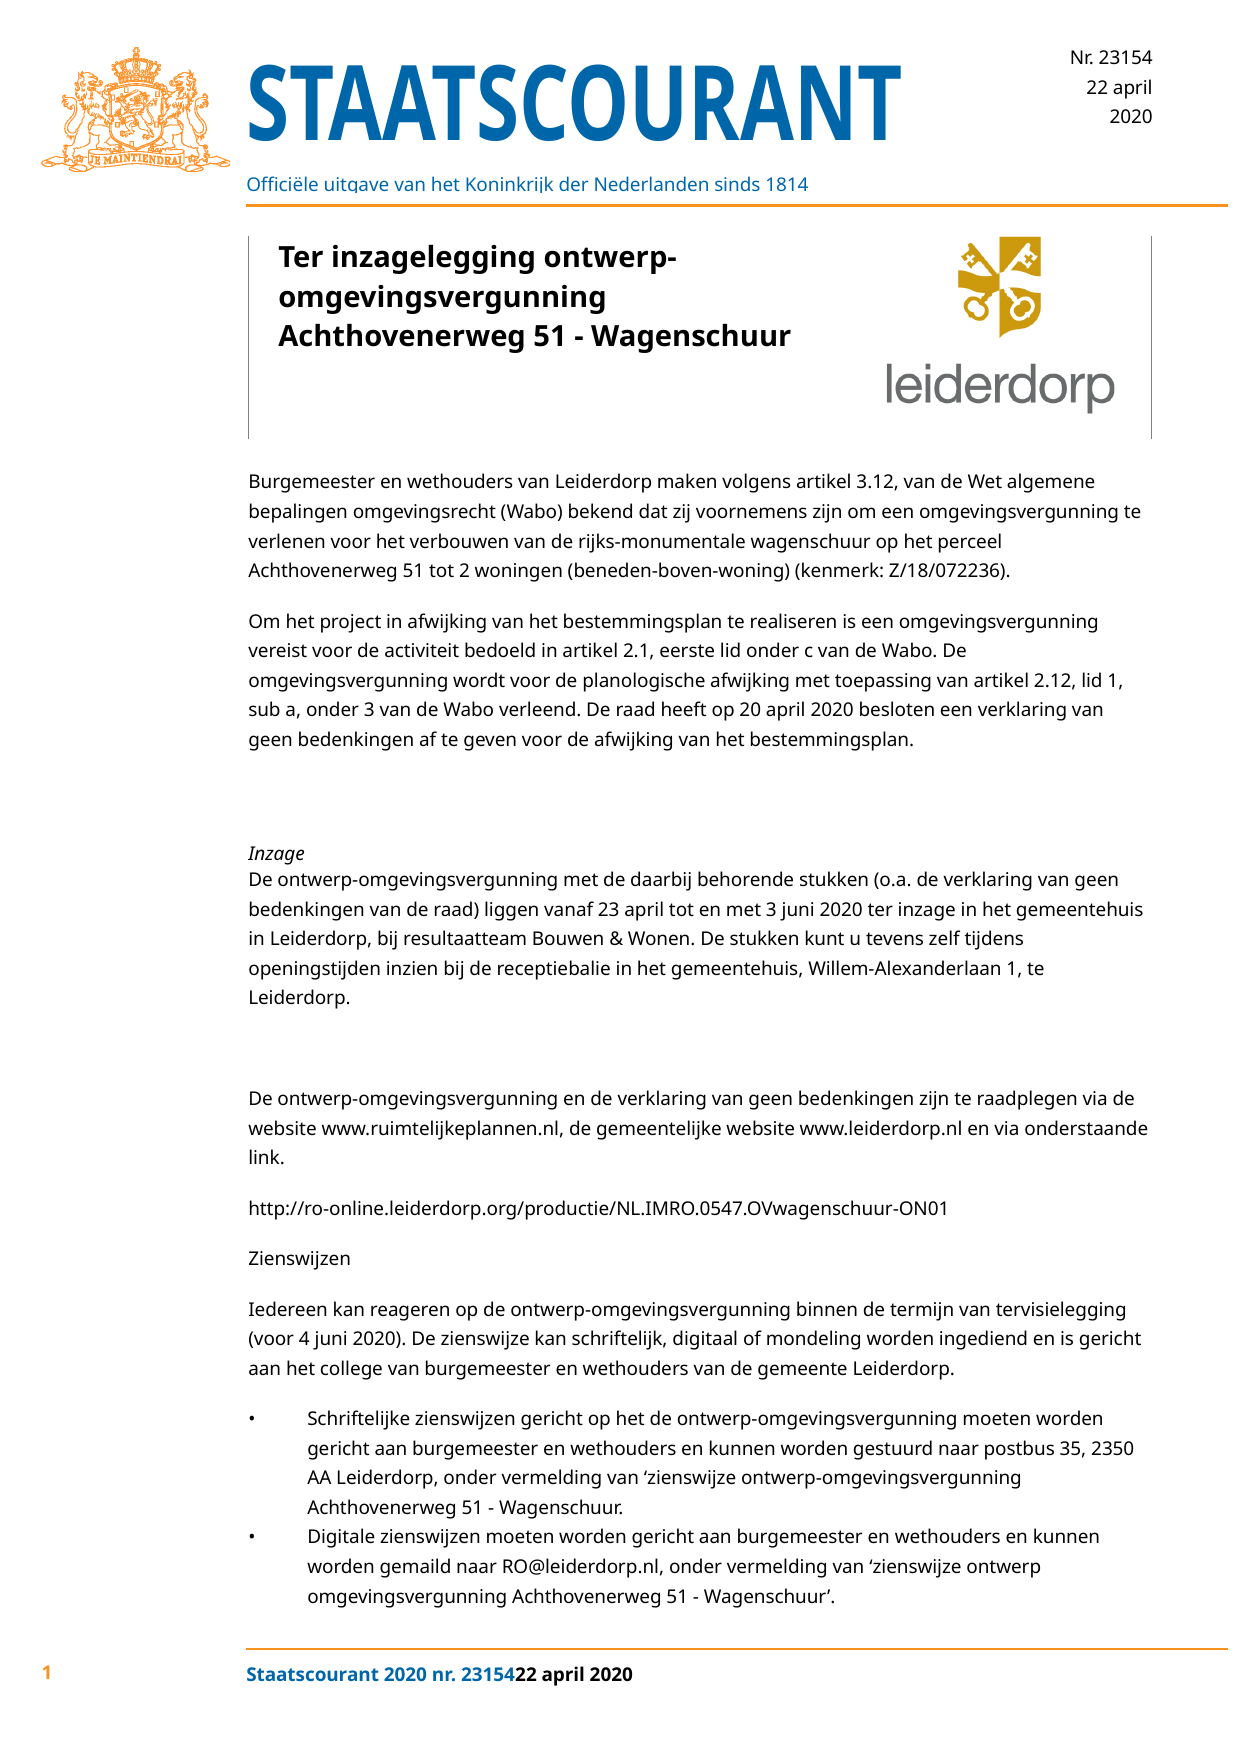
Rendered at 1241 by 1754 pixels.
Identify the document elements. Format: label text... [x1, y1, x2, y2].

text http://ro-online.leiderdorp.org/productie/NL.IMRO.0547.OVwagenschuur-ON01 [248, 1195, 1152, 1221]
text Zienswijzen [248, 1245, 1152, 1271]
text De ontwerp-omgevingsvergunning en de verklaring van geen bedenkingen zijn te raadplegen via de website www.ruimtelijkeplannen.nl, de gemeentelijke website www.leiderdorp.nl en via onderstaande link. [248, 1085, 1152, 1170]
table_header Ter inzagelegging ontwerp-omgevingsvergunning Achthovenerweg 51 - Wagenschuur [249, 236, 850, 439]
list Schriftelijke zienswijzen gericht op het de ontwerp-omgevingsvergunning moeten worden gericht aan burgemeester en wethouders en kunnen worden gestuurd naar postbus 35, 2350 AA Leiderdorp, onder vermelding van ‘zienswijze ontwerp-omgevingsvergunning Achthovenerweg 51 - Wagenschuur. [248, 1405, 1152, 1520]
text Iedereen kan reageren op de ontwerp-omgevingsvergunning binnen de termijn van tervisielegging (voor 4 juni 2020). De zienswijze kan schriftelijk, digitaal of mondeling worden ingediend en is gericht aan het college van burgemeester en wethouders van de gemeente Leiderdorp. [248, 1296, 1152, 1381]
table_header [850, 414, 1151, 439]
picture [41, 47, 231, 172]
text Inzage [248, 841, 1152, 866]
text Burgemeester en wethouders van Leiderdorp maken volgens artikel 3.12, van de Wet algemene bepalingen omgevingsrecht (Wabo) bekend dat zij voornemens zijn om een omgevingsvergunning te verlenen voor het verbouwen van de rijks-monumentale wagenschuur op het perceel Achthovenerweg 51 tot 2 woningen (beneden-boven-woning) (kenmerk: Z/18/072236). [248, 469, 1152, 583]
table_header [1115, 236, 1151, 413]
table_header [850, 236, 886, 413]
list Digitale zienswijzen moeten worden gericht aan burgemeester en wethouders en kunnen worden gemaild naar RO@leiderdorp.nl, onder vermelding van ‘zienswijze ontwerp omgevingsvergunning Achthovenerweg 51 - Wagenschuur’. [248, 1524, 1152, 1609]
text Om het project in afwijking van het bestemmingsplan te realiseren is een omgevingsvergunning vereist voor de activiteit bedoeld in artikel 2.1, eerste lid onder c van de Wabo. De omgevingsvergunning wordt voor de planologische afwijking met toepassing van artikel 2.12, lid 1, sub a, onder 3 van de Wabo verleend. De raad heeft op 20 april 2020 besloten een verklaring van geen bedenkingen af te geven voor de afwijking van het bestemmingsplan. [248, 608, 1152, 752]
text De ontwerp-omgevingsvergunning met de daarbij behorende stukken (o.a. de verklaring van geen bedenkingen van de raad) liggen vanaf 23 april tot en met 3 juni 2020 ter inzage in het gemeentehuis in Leiderdorp, bij resultaatteam Bouwen & Wonen. De stukken kunt u tevens zelf tijdens openingstijden inzien bij de receptiebalie in het gemeentehuis, Willem-Alexanderlaan 1, te Leiderdorp. [248, 866, 1152, 1010]
picture [886, 236, 1115, 414]
